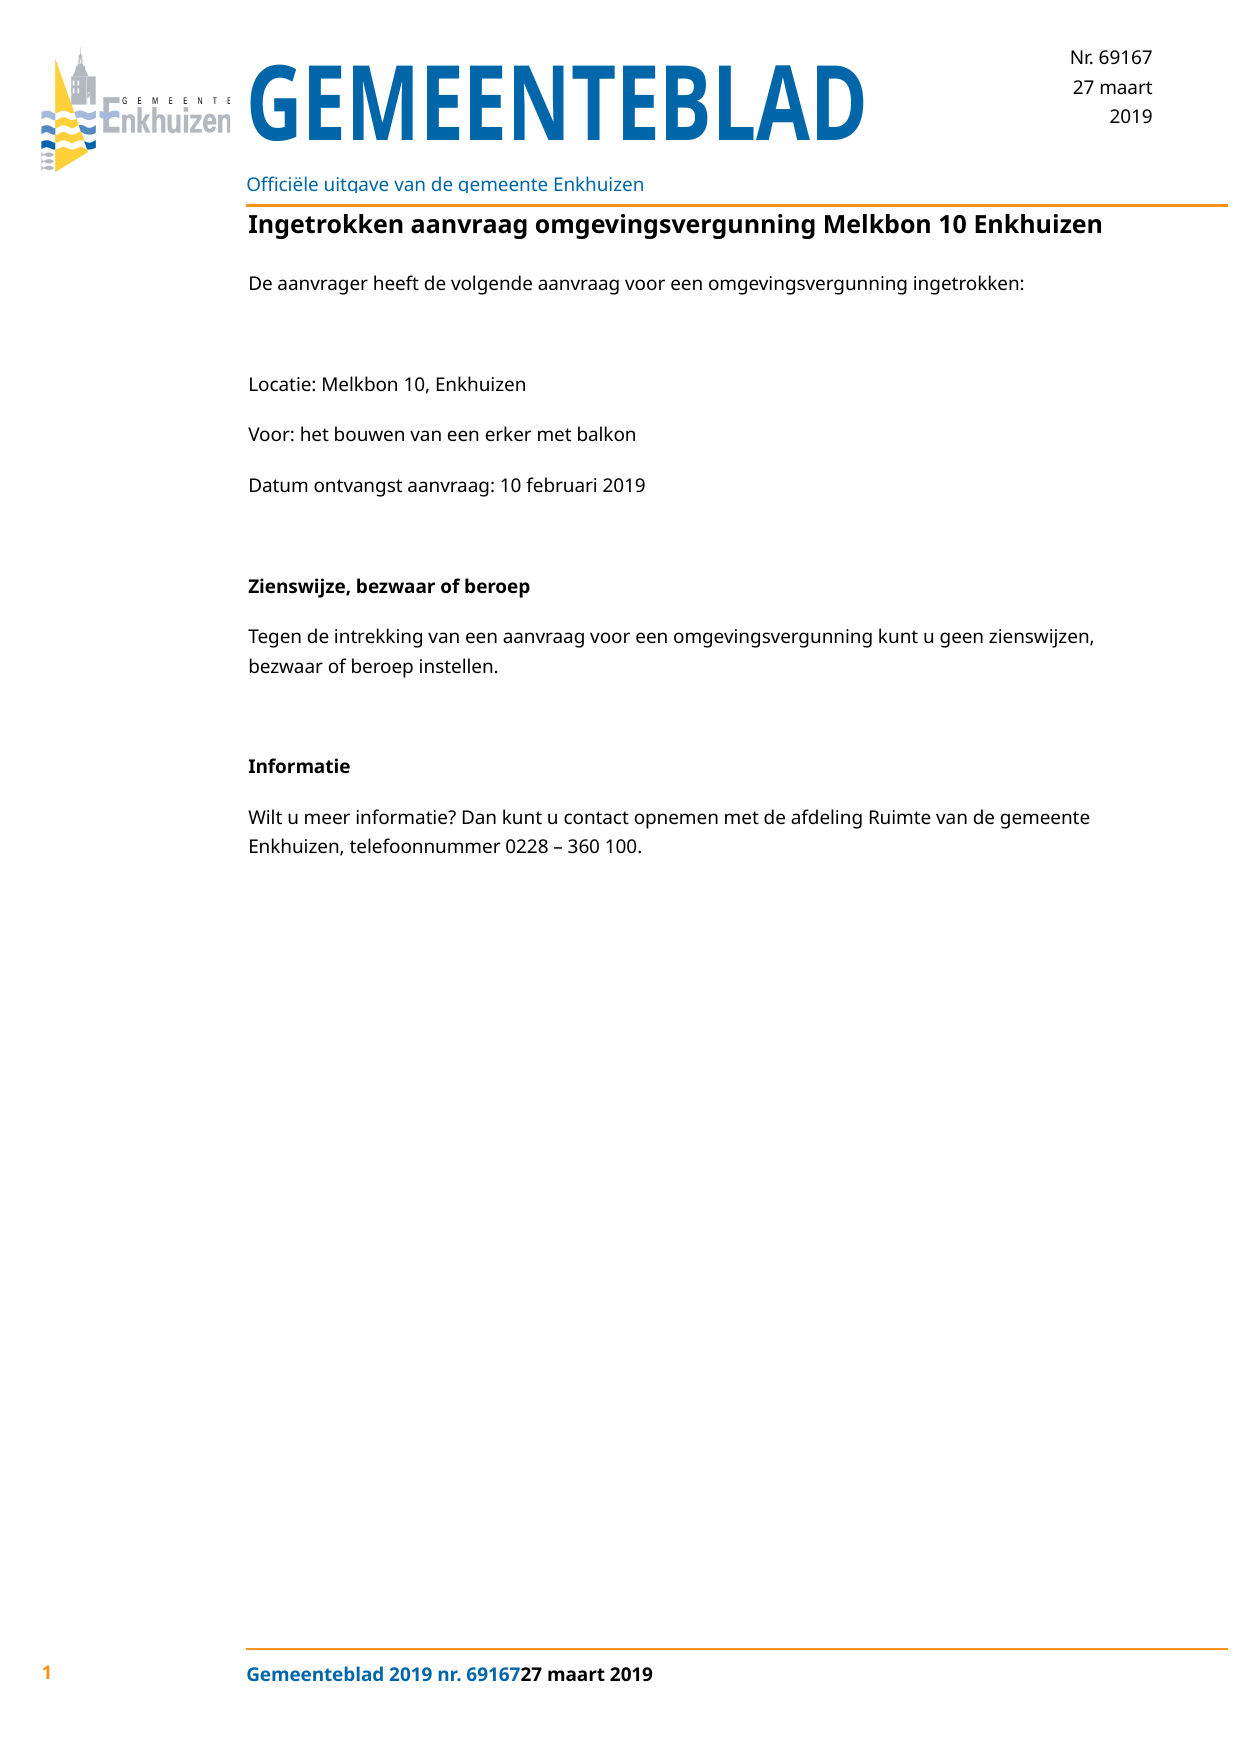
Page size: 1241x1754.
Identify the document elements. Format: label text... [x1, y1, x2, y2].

text Wilt u meer informatie? Dan kunt u contact opnemen met de afdeling Ruimte van de gemeente Enkhuizen, telefoonnummer 0228 – 360 100. [248, 804, 1152, 859]
text Locatie: Melkbon 10, Enkhuizen [248, 371, 1152, 397]
text Datum ontvangst aanvraag: 10 februari 2019 [248, 472, 1152, 498]
text Informatie [248, 754, 1152, 779]
text Zienswijze, bezwaar of beroep [248, 573, 1152, 598]
text Ingetrokken aanvraag omgevingsvergunning Melkbon 10 Enkhuizen [248, 207, 1152, 241]
picture [41, 47, 231, 172]
text Tegen de intrekking van een aanvraag voor een omgevingsvergunning kunt u geen zienswijzen, bezwaar of beroep instellen. [248, 623, 1152, 678]
text Voor: het bouwen van een erker met balkon [248, 422, 1152, 447]
text De aanvrager heeft de volgende aanvraag voor een omgevingsvergunning ingetrokken: [248, 270, 1152, 296]
